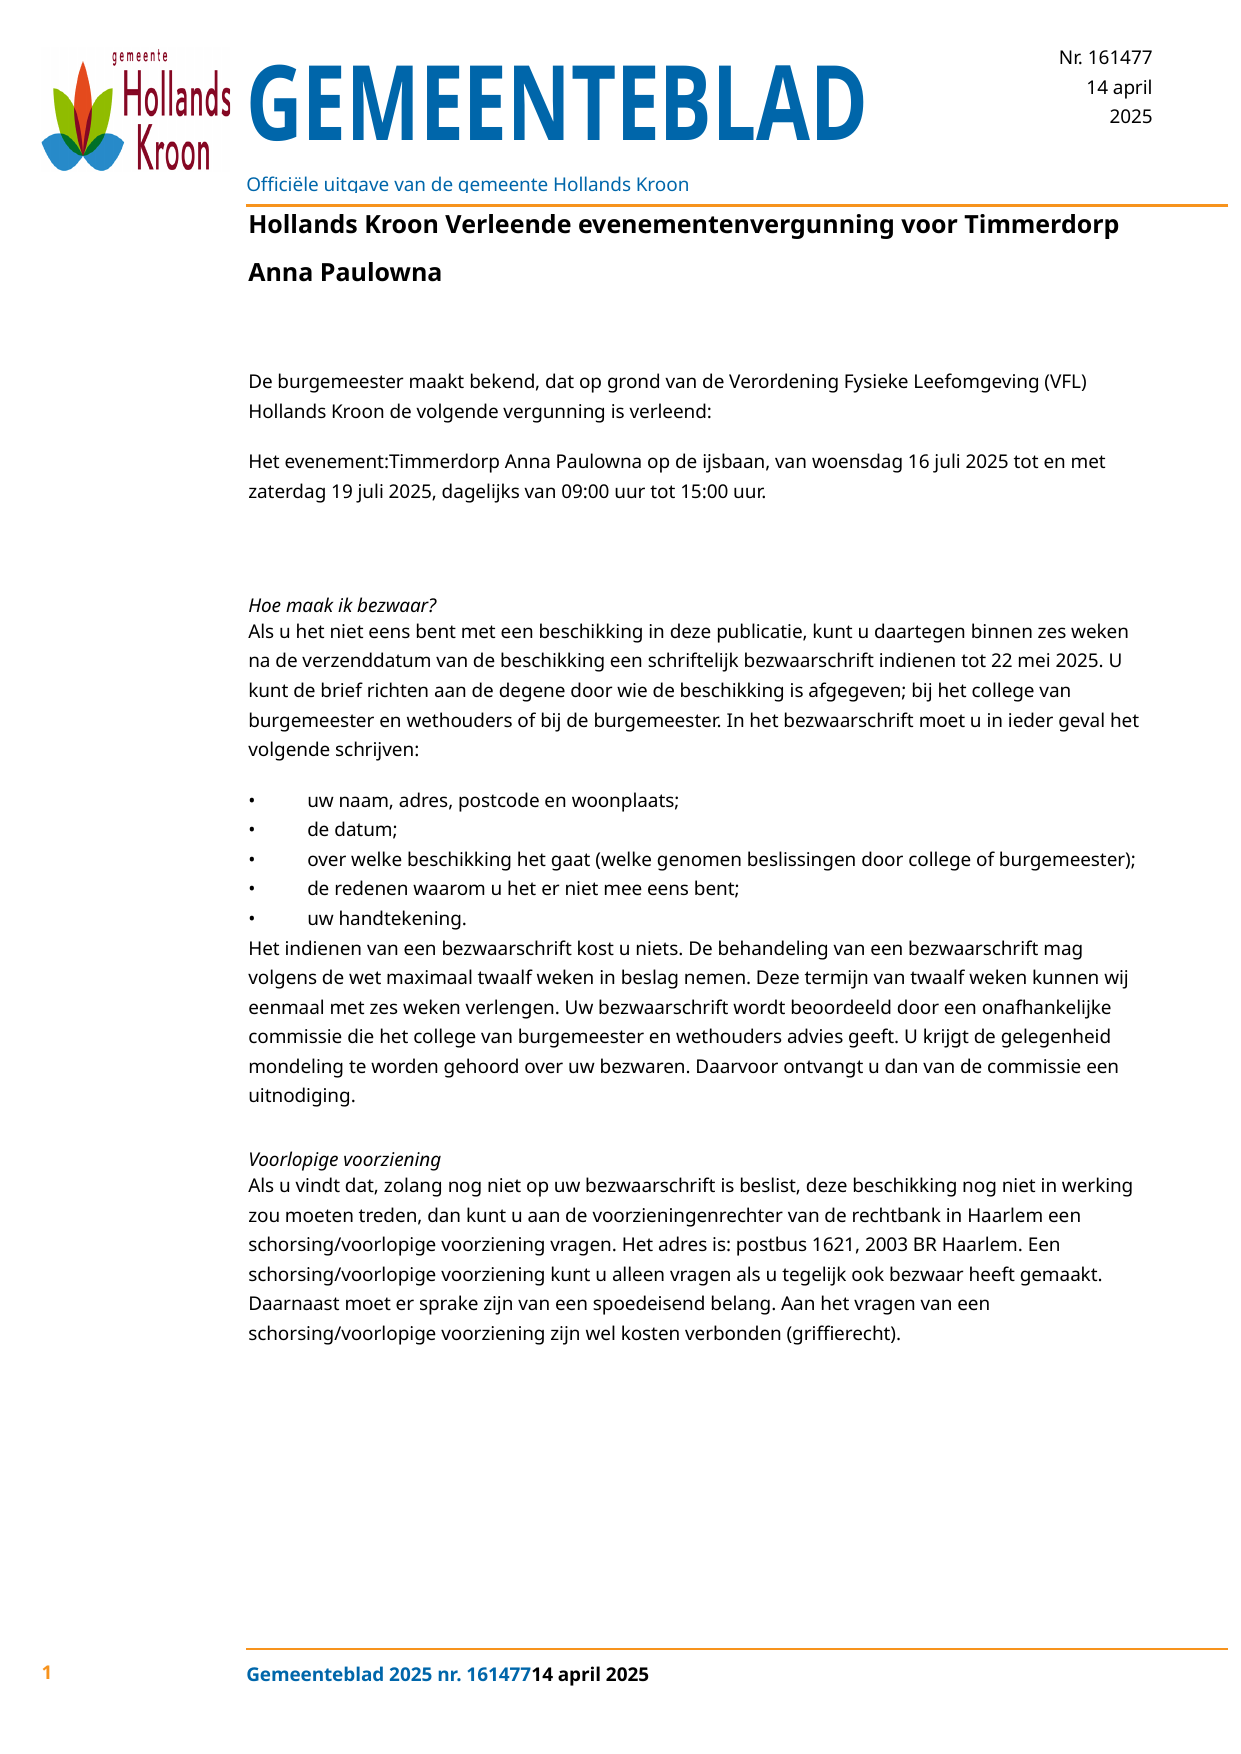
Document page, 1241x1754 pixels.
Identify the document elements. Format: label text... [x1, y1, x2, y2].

text Hoe maak ik bezwaar? [248, 592, 1152, 618]
list de datum; [248, 816, 1152, 842]
text Het evenement:Timmerdorp Anna Paulowna op de ijsbaan, van woensdag 16 juli 2025 tot en met zaterdag 19 juli 2025, dagelijks van 09:00 uur tot 15:00 uur. [248, 448, 1152, 504]
list over welke beschikking het gaat (welke genomen beslissingen door college of burgemeester); [248, 846, 1152, 872]
list de redenen waarom u het er niet mee eens bent; [248, 876, 1152, 901]
text Voorlopige voorziening [248, 1147, 1152, 1172]
picture [41, 47, 231, 172]
text Als u het niet eens bent met een beschikking in deze publicatie, kunt u daartegen binnen zes weken na de verzenddatum van de beschikking een schriftelijk bezwaarschrift indienen tot 22 mei 2025. U kunt de brief richten aan de degene door wie de beschikking is afgegeven; bij het college van burgemeester en wethouders of bij de burgemeester. In het bezwaarschrift moet u in ieder geval het volgende schrijven: [248, 618, 1152, 762]
list uw handtekening. [248, 905, 1152, 931]
text Als u vindt dat, zolang nog niet op uw bezwaarschrift is beslist, deze beschikking nog niet in werking zou moeten treden, dan kunt u aan de voorzieningenrechter van de rechtbank in Haarlem een schorsing/voorlopige voorziening vragen. Het adres is: postbus 1621, 2003 BR Haarlem. Een schorsing/voorlopige voorziening kunt u alleen vragen als u tegelijk ook bezwaar heeft gemaakt. Daarnaast moet er sprake zijn van een spoedeisend belang. Aan het vragen van een schorsing/voorlopige voorziening zijn wel kosten verbonden (griffierecht). [248, 1172, 1152, 1346]
list uw naam, adres, postcode en woonplaats; [248, 787, 1152, 812]
text De burgemeester maakt bekend, dat op grond van de Verordening Fysieke Leefomgeving (VFL) Hollands Kroon de volgende vergunning is verleend: [248, 368, 1152, 424]
text Het indienen van een bezwaarschrift kost u niets. De behandeling van een bezwaarschrift mag volgens de wet maximaal twaalf weken in beslag nemen. Deze termijn van twaalf weken kunnen wij eenmaal met zes weken verlengen. Uw bezwaarschrift wordt beoordeeld door een onafhankelijke commissie die het college van burgemeester en wethouders advies geeft. U krijgt de gelegenheid mondeling te worden gehoord over uw bezwaren. Daarvoor ontvangt u dan van de commissie een uitnodiging. [248, 935, 1152, 1108]
text Hollands Kroon Verleende evenementenvergunning voor Timmerdorp Anna Paulowna [248, 207, 1152, 288]
